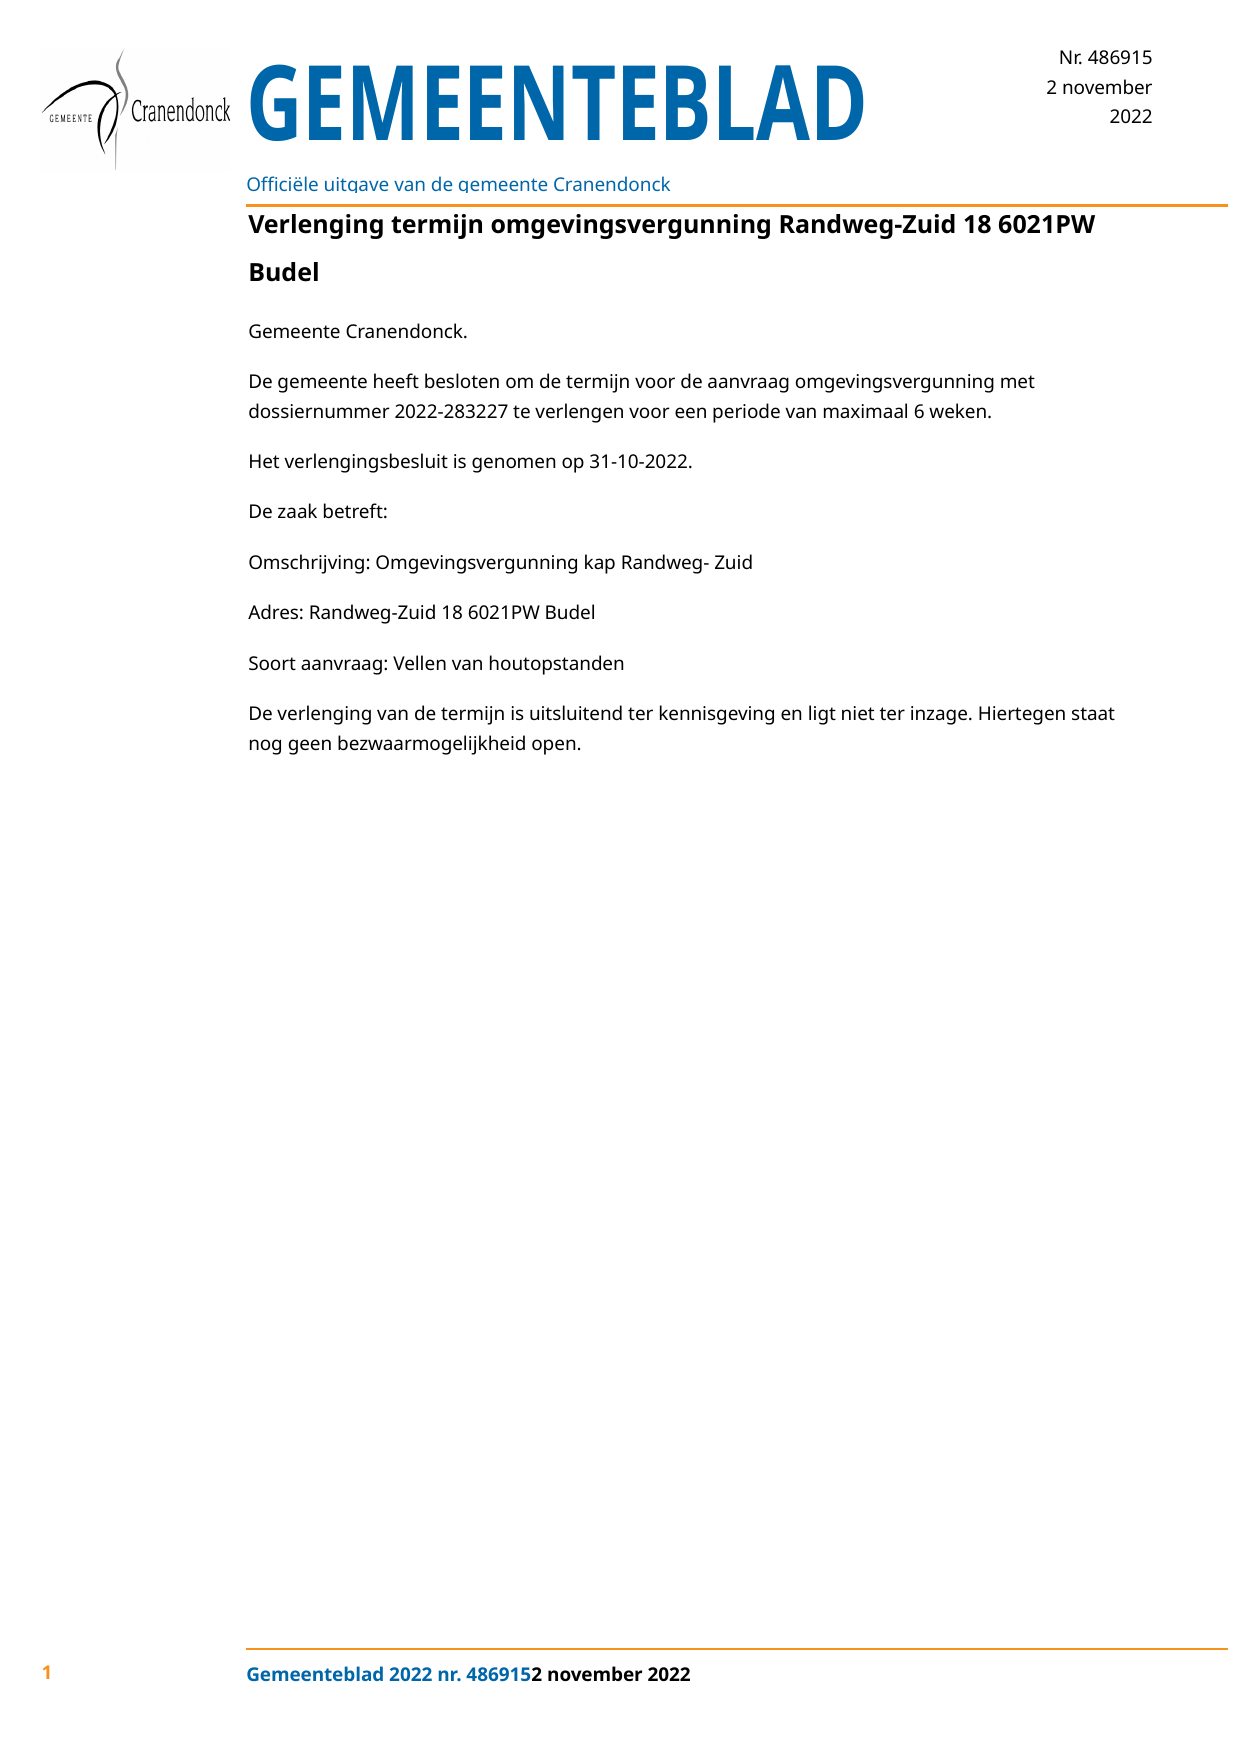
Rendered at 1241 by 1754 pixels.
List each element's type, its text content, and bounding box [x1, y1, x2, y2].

text De zaak betreft: [248, 499, 1152, 524]
picture [41, 47, 231, 172]
text Soort aanvraag: Vellen van houtopstanden [248, 650, 1152, 676]
text De verlenging van de termijn is uitsluitend ter kennisgeving en ligt niet ter inzage. Hiertegen staat nog geen bezwaarmogelijkheid open. [248, 700, 1152, 756]
text Gemeente Cranendonck. [248, 318, 1152, 344]
text De gemeente heeft besloten om de termijn voor de aanvraag omgevingsvergunning met dossiernummer 2022-283227 te verlengen voor een periode van maximaal 6 weken. [248, 368, 1152, 424]
text Omschrijving: Omgevingsvergunning kap Randweg- Zuid [248, 549, 1152, 575]
text Het verlengingsbesluit is genomen op 31-10-2022. [248, 448, 1152, 474]
text Adres: Randweg-Zuid 18 6021PW Budel [248, 599, 1152, 625]
text Verlenging termijn omgevingsvergunning Randweg-Zuid 18 6021PW Budel [248, 207, 1152, 288]
